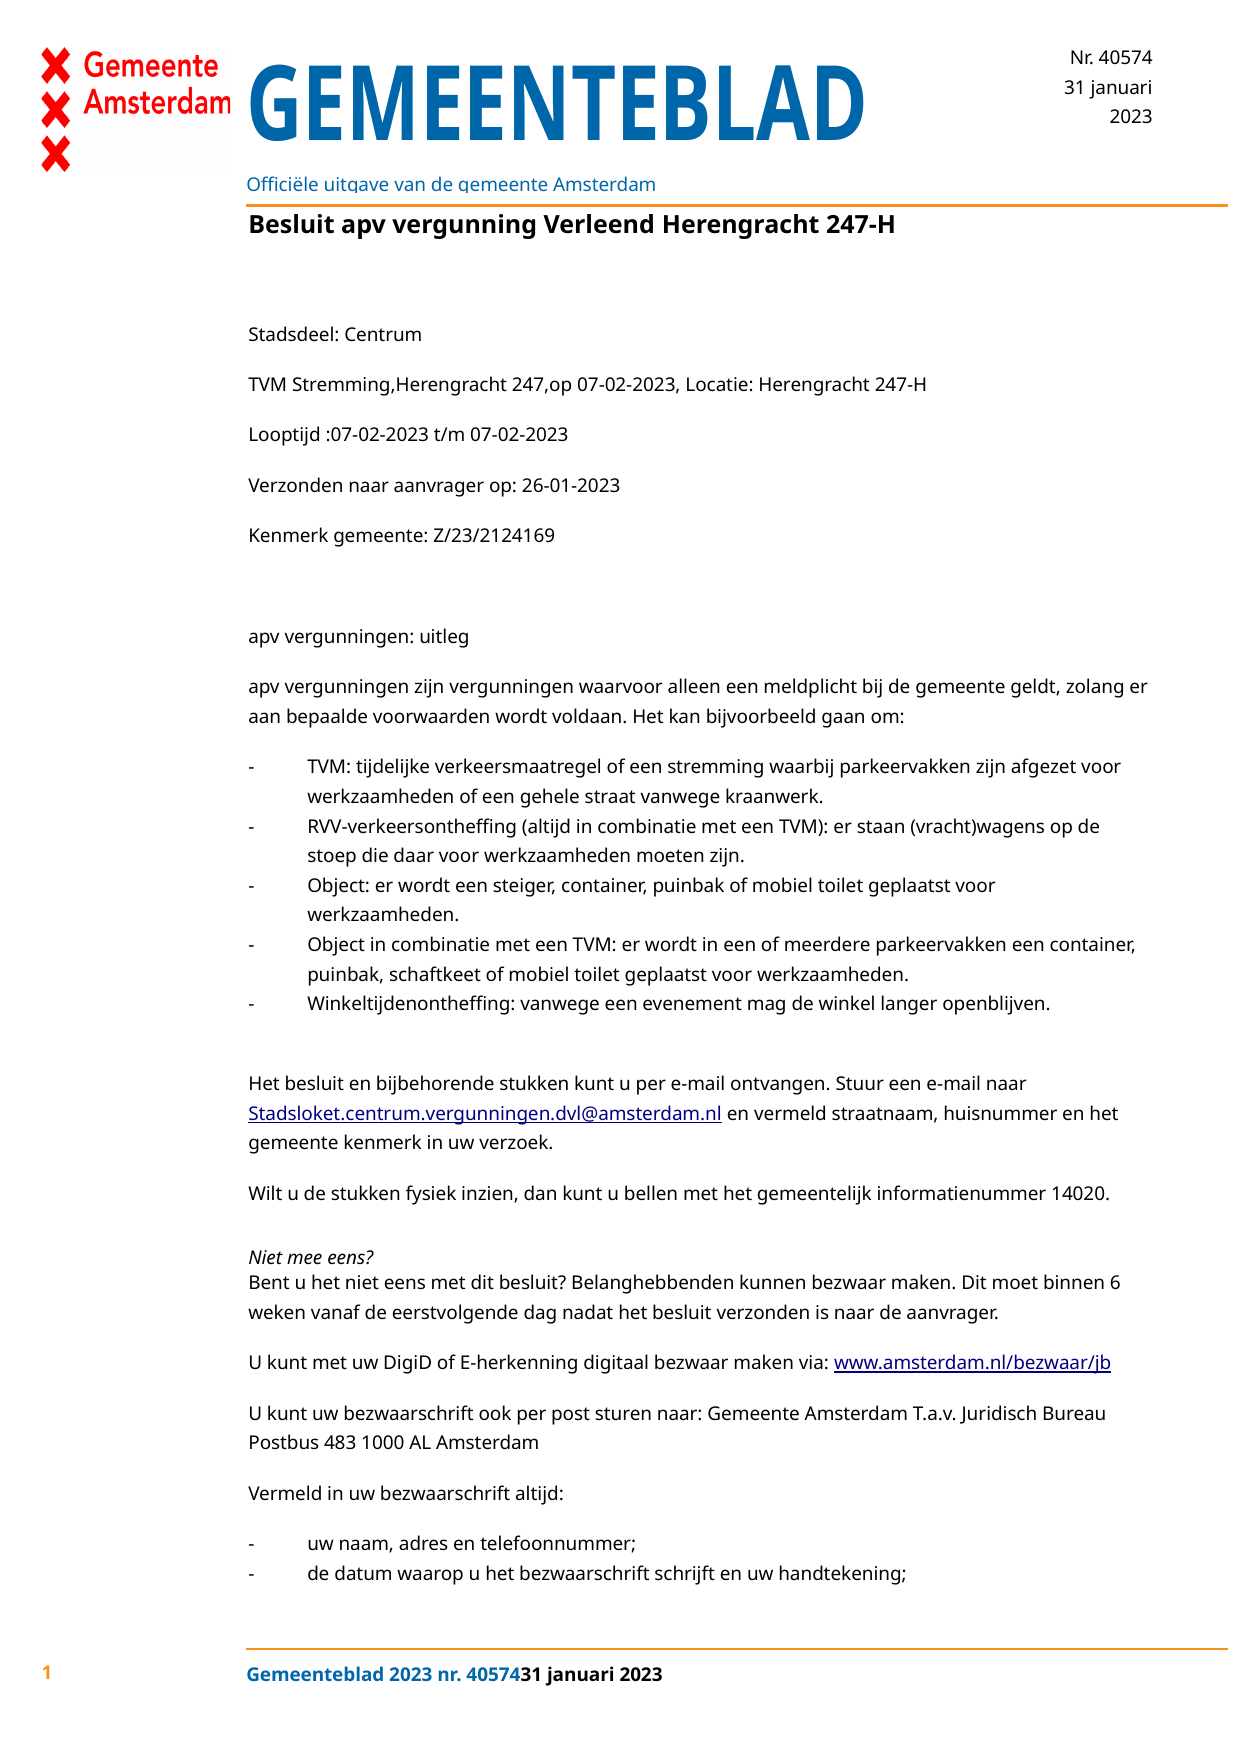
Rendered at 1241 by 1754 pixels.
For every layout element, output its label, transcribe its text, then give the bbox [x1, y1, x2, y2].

text Besluit apv vergunning Verleend Herengracht 247-H [248, 207, 1152, 241]
text Bent u het niet eens met dit besluit? Belanghebbenden kunnen bezwaar maken. Dit moet binnen 6 weken vanaf de eerstvolgende dag nadat het besluit verzonden is naar de aanvrager. [248, 1269, 1152, 1325]
text Vermeld in uw bezwaarschrift altijd: [248, 1480, 1152, 1506]
list de datum waarop u het bezwaarschrift schrijft en uw handtekening; [248, 1560, 1152, 1586]
text apv vergunningen zijn vergunningen waarvoor alleen een meldplicht bij de gemeente geldt, zolang er aan bepaalde voorwaarden wordt voldaan. Het kan bijvoorbeeld gaan om: [248, 674, 1152, 729]
text Looptijd :07-02-2023 t/m 07-02-2023 [248, 422, 1152, 447]
text U kunt uw bezwaarschrift ook per post sturen naar: Gemeente Amsterdam T.a.v. Juridisch Bureau Postbus 483 1000 AL Amsterdam [248, 1400, 1152, 1455]
text Kenmerk gemeente: Z/23/2124169 [248, 522, 1152, 548]
text Wilt u de stukken fysiek inzien, dan kunt u bellen met het gemeentelijk informatienummer 14020. [248, 1180, 1152, 1206]
list Object in combinatie met een TVM: er wordt in een of meerdere parkeervakken een container, puinbak, schaftkeet of mobiel toilet geplaatst voor werkzaamheden. [248, 931, 1152, 986]
list uw naam, adres en telefoonnummer; [248, 1530, 1152, 1556]
list Winkeltijdenontheffing: vanwege een evenement mag de winkel langer openblijven. [248, 990, 1152, 1016]
text TVM Stremming,Herengracht 247,op 07-02-2023, Locatie: Herengracht 247-H [248, 371, 1152, 397]
list RVV-verkeersontheffing (altijd in combinatie met een TVM): er staan (vracht)wagens op de stoep die daar voor werkzaamheden moeten zijn. [248, 813, 1152, 868]
text Stadsdeel: Centrum [248, 321, 1152, 346]
text Niet mee eens? [248, 1244, 1152, 1269]
text Het besluit en bijbehorende stukken kunt u per e-mail ontvangen. Stuur een e-mail naar Stadsloket.centrum.vergunningen.dvl@amsterdam.nl en vermeld straatnaam, huisnummer en het gemeente kenmerk in uw verzoek. [248, 1070, 1152, 1155]
text U kunt met uw DigiD of E-herkenning digitaal bezwaar maken via: www.amsterdam.nl/bezwaar/jb [248, 1349, 1152, 1375]
list TVM: tijdelijke verkeersmaatregel of een stremming waarbij parkeervakken zijn afgezet voor werkzaamheden of een gehele straat vanwege kraanwerk. [248, 754, 1152, 809]
picture [41, 47, 231, 172]
list Object: er wordt een steiger, container, puinbak of mobiel toilet geplaatst voor werkzaamheden. [248, 872, 1152, 927]
text apv vergunningen: uitleg [248, 623, 1152, 649]
text Verzonden naar aanvrager op: 26-01-2023 [248, 472, 1152, 498]
